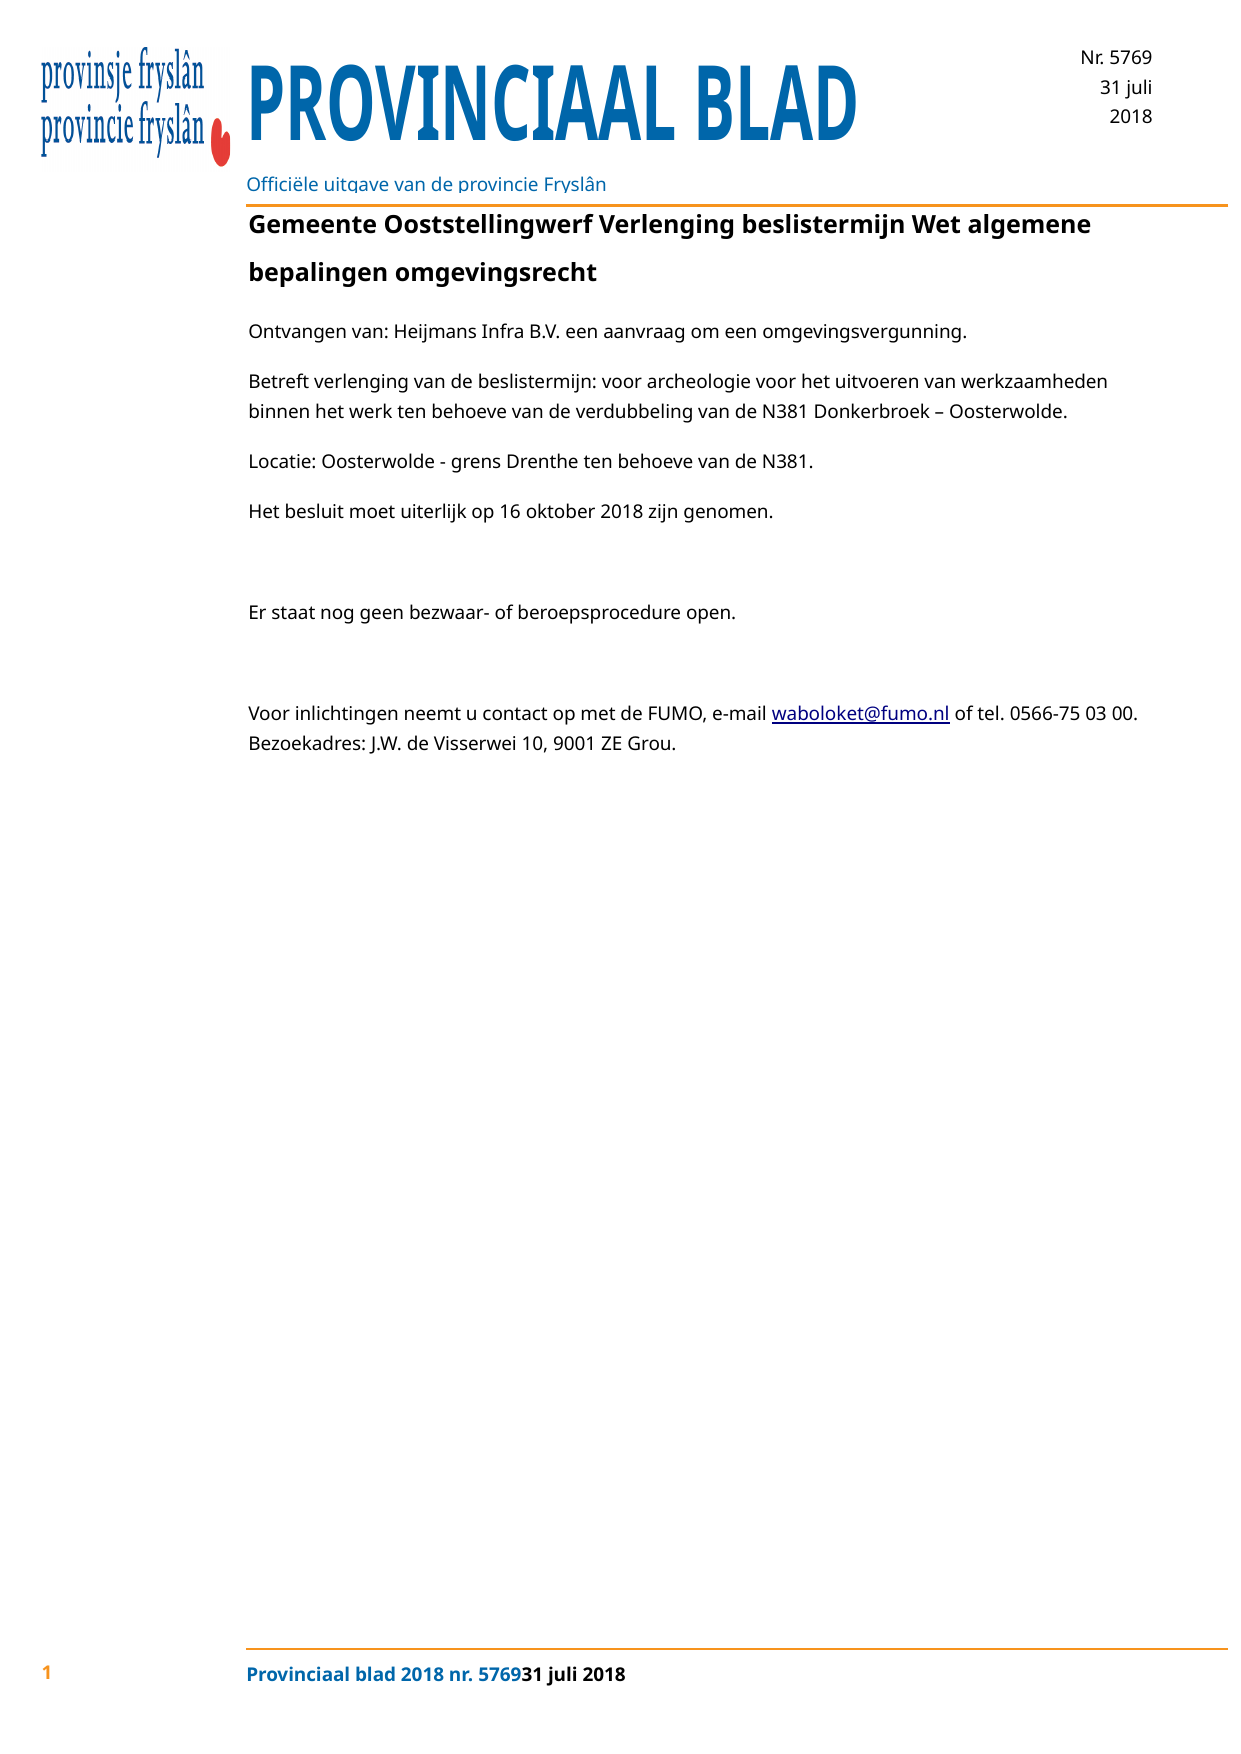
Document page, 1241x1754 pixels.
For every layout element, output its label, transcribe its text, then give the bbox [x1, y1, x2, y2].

text Gemeente Ooststellingwerf Verlenging beslistermijn Wet algemene bepalingen omgevingsrecht [248, 207, 1152, 288]
text Locatie: Oosterwolde - grens Drenthe ten behoeve van de N381. [248, 448, 1152, 474]
text Ontvangen van: Heijmans Infra B.V. een aanvraag om een omgevingsvergunning. [248, 318, 1152, 344]
picture [41, 47, 231, 172]
text Voor inlichtingen neemt u contact op met de FUMO, e-mail waboloket@fumo.nl of tel. 0566-75 03 00. Bezoekadres: J.W. de Visserwei 10, 9001 ZE Grou. [248, 700, 1152, 756]
text Betreft verlenging van de beslistermijn: voor archeologie voor het uitvoeren van werkzaamheden binnen het werk ten behoeve van de verdubbeling van de N381 Donkerbroek – Oosterwolde. [248, 368, 1152, 424]
text Het besluit moet uiterlijk op 16 oktober 2018 zijn genomen. [248, 499, 1152, 524]
text Er staat nog geen bezwaar- of beroepsprocedure open. [248, 599, 1152, 625]
